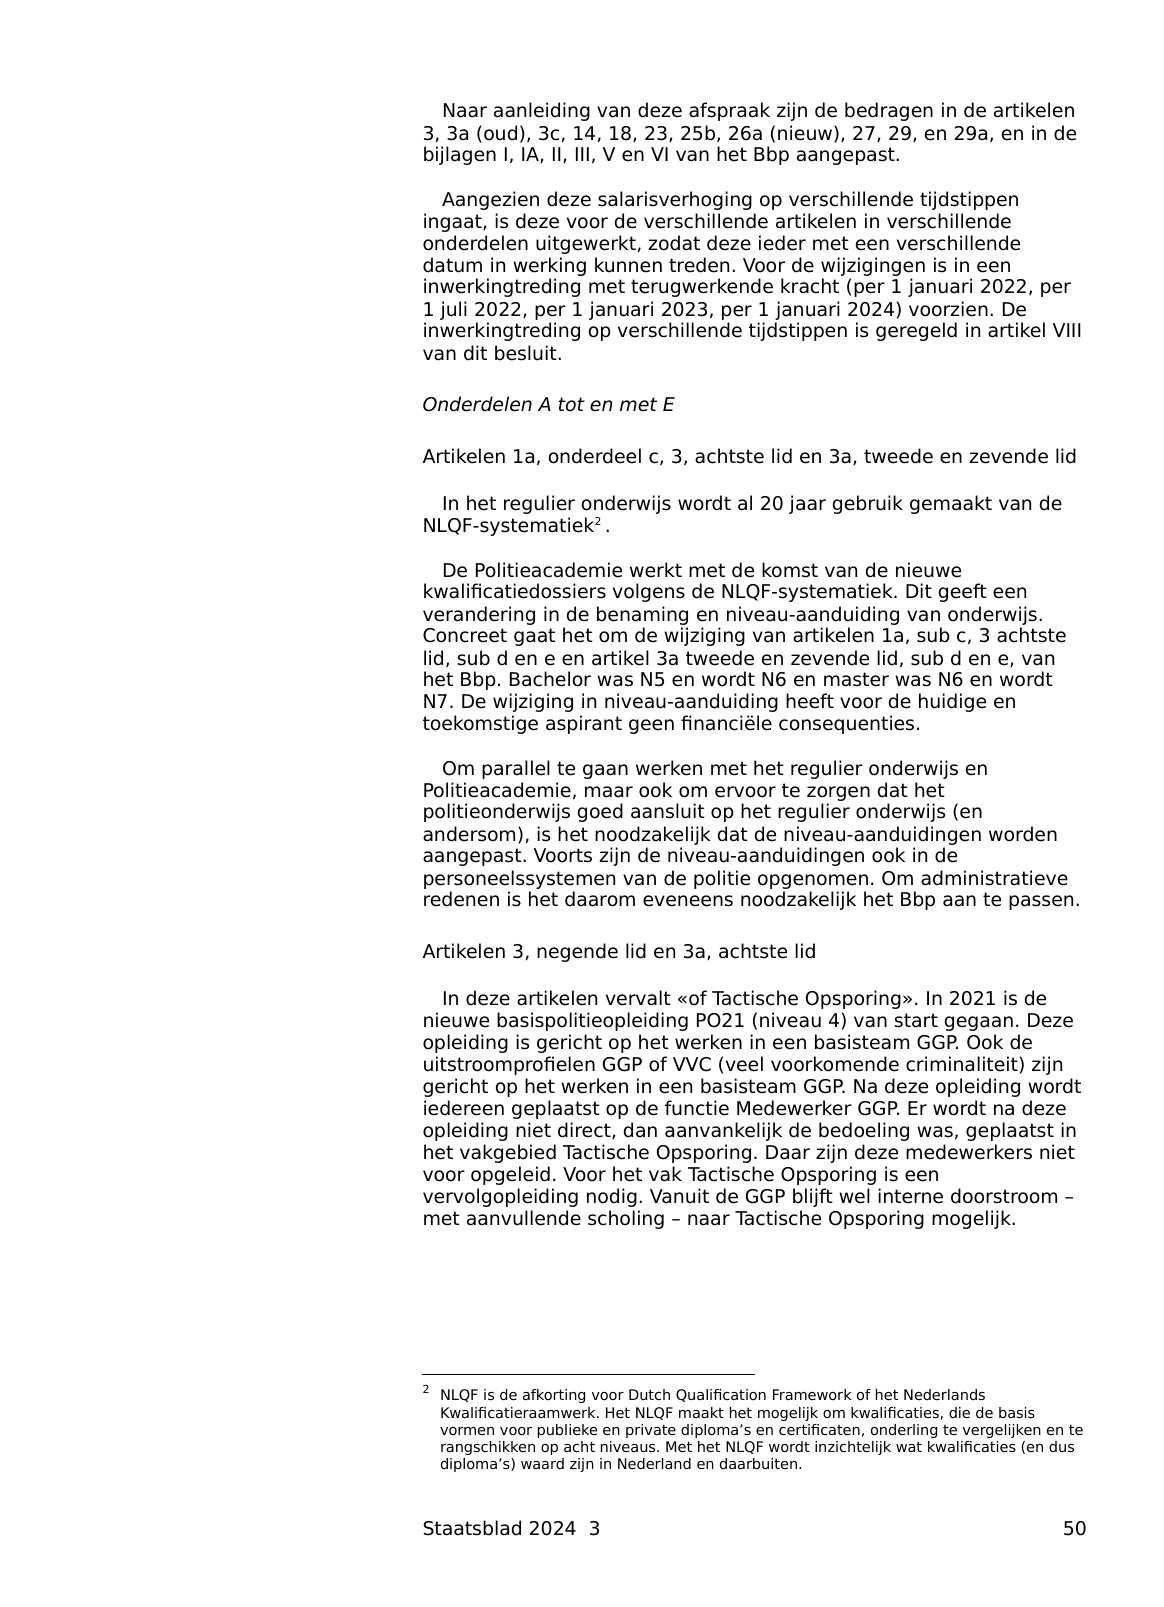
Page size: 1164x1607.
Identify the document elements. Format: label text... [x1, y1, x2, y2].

text Om parallel te gaan werken met het regulier onderwijs en Politieacademie, maar ook om ervoor te zorgen dat het politieonderwijs goed aansluit op het regulier onderwijs (en andersom), is het noodzakelijk dat de niveau-aanduidingen worden aangepast. Voorts zijn de niveau-aanduidingen ook in de personeelssystemen van de politie opgenomen. Om administratieve redenen is het daarom eveneens noodzakelijk het Bbp aan te passen. [422, 757, 1087, 911]
subtitle Onderdelen A tot en met E [422, 394, 1087, 416]
text Aangezien deze salarisverhoging op verschillende tijdstippen ingaat, is deze voor de verschillende artikelen in verschillende onderdelen uitgewerkt, zodat deze ieder met een verschillende datum in werking kunnen treden. Voor de wijzigingen is in een inwerkingtreding met terugwerkende kracht (per 1 januari 2022, per 1 juli 2022, per 1 januari 2023, per 1 januari 2024) voorzien. De inwerkingtreding op verschillende tijdstippen is geregeld in artikel VIII van dit besluit. [422, 188, 1087, 364]
text De Politieacademie werkt met de komst van de nieuwe kwalificatiedossiers volgens de NLQF-systematiek. Dit geeft een verandering in de benaming en niveau-aanduiding van onderwijs. Concreet gaat het om de wijziging van artikelen 1a, sub c, 3 achtste lid, sub d en e en artikel 3a tweede en zevende lid, sub d en e, van het Bbp. Bachelor was N5 en wordt N6 en master was N6 en wordt N7. De wijziging in niveau-aanduiding heeft voor de huidige en toekomstige aspirant geen financiële consequenties. [422, 559, 1087, 735]
text In deze artikelen vervalt «of Tactische Opsporing». In 2021 is de nieuwe basispolitieopleiding PO21 (niveau 4) van start gegaan. Deze opleiding is gericht op het werken in een basisteam GGP. Ook de uitstroomprofielen GGP of VVC (veel voorkomende criminaliteit) zijn gericht op het werken in een basisteam GGP. Na deze opleiding wordt iedereen geplaatst op de functie Medewerker GGP. Er wordt na deze opleiding niet direct, dan aanvankelijk de bedoeling was, geplaatst in het vakgebied Tactische Opsporing. Daar zijn deze medewerkers niet voor opgeleid. Voor het vak Tactische Opsporing is een vervolgopleiding nodig. Vanuit de GGP blijft wel interne doorstroom – met aanvullende scholing – naar Tactische Opsporing mogelijk. [422, 988, 1087, 1230]
text NLQF is de afkorting voor Dutch Qualification Framework of het Nederlands Kwalificatieraamwerk. Het NLQF maakt het mogelijk om kwalificaties, die de basis vormen voor publieke en private diploma’s en certificaten, onderling te vergelijken en te rangschikken op acht niveaus. Met het NLQF wordt inzichtelijk wat kwalificaties (en dus diploma’s) waard zijn in Nederland en daarbuiten. [422, 1383, 1087, 1473]
subtitle Artikelen 1a, onderdeel c, 3, achtste lid en 3a, tweede en zevende lid [422, 446, 1087, 468]
text Naar aanleiding van deze afspraak zijn de bedragen in de artikelen 3, 3a (oud), 3c, 14, 18, 23, 25b, 26a (nieuw), 27, 29, en 29a, en in de bijlagen I, IA, II, III, V en VI van het Bbp aangepast. [422, 100, 1087, 166]
subtitle Artikelen 3, negende lid en 3a, achtste lid [422, 941, 1087, 963]
text In het regulier onderwijs wordt al 20 jaar gebruik gemaakt van de NLQF-systematiek. [422, 493, 1087, 537]
